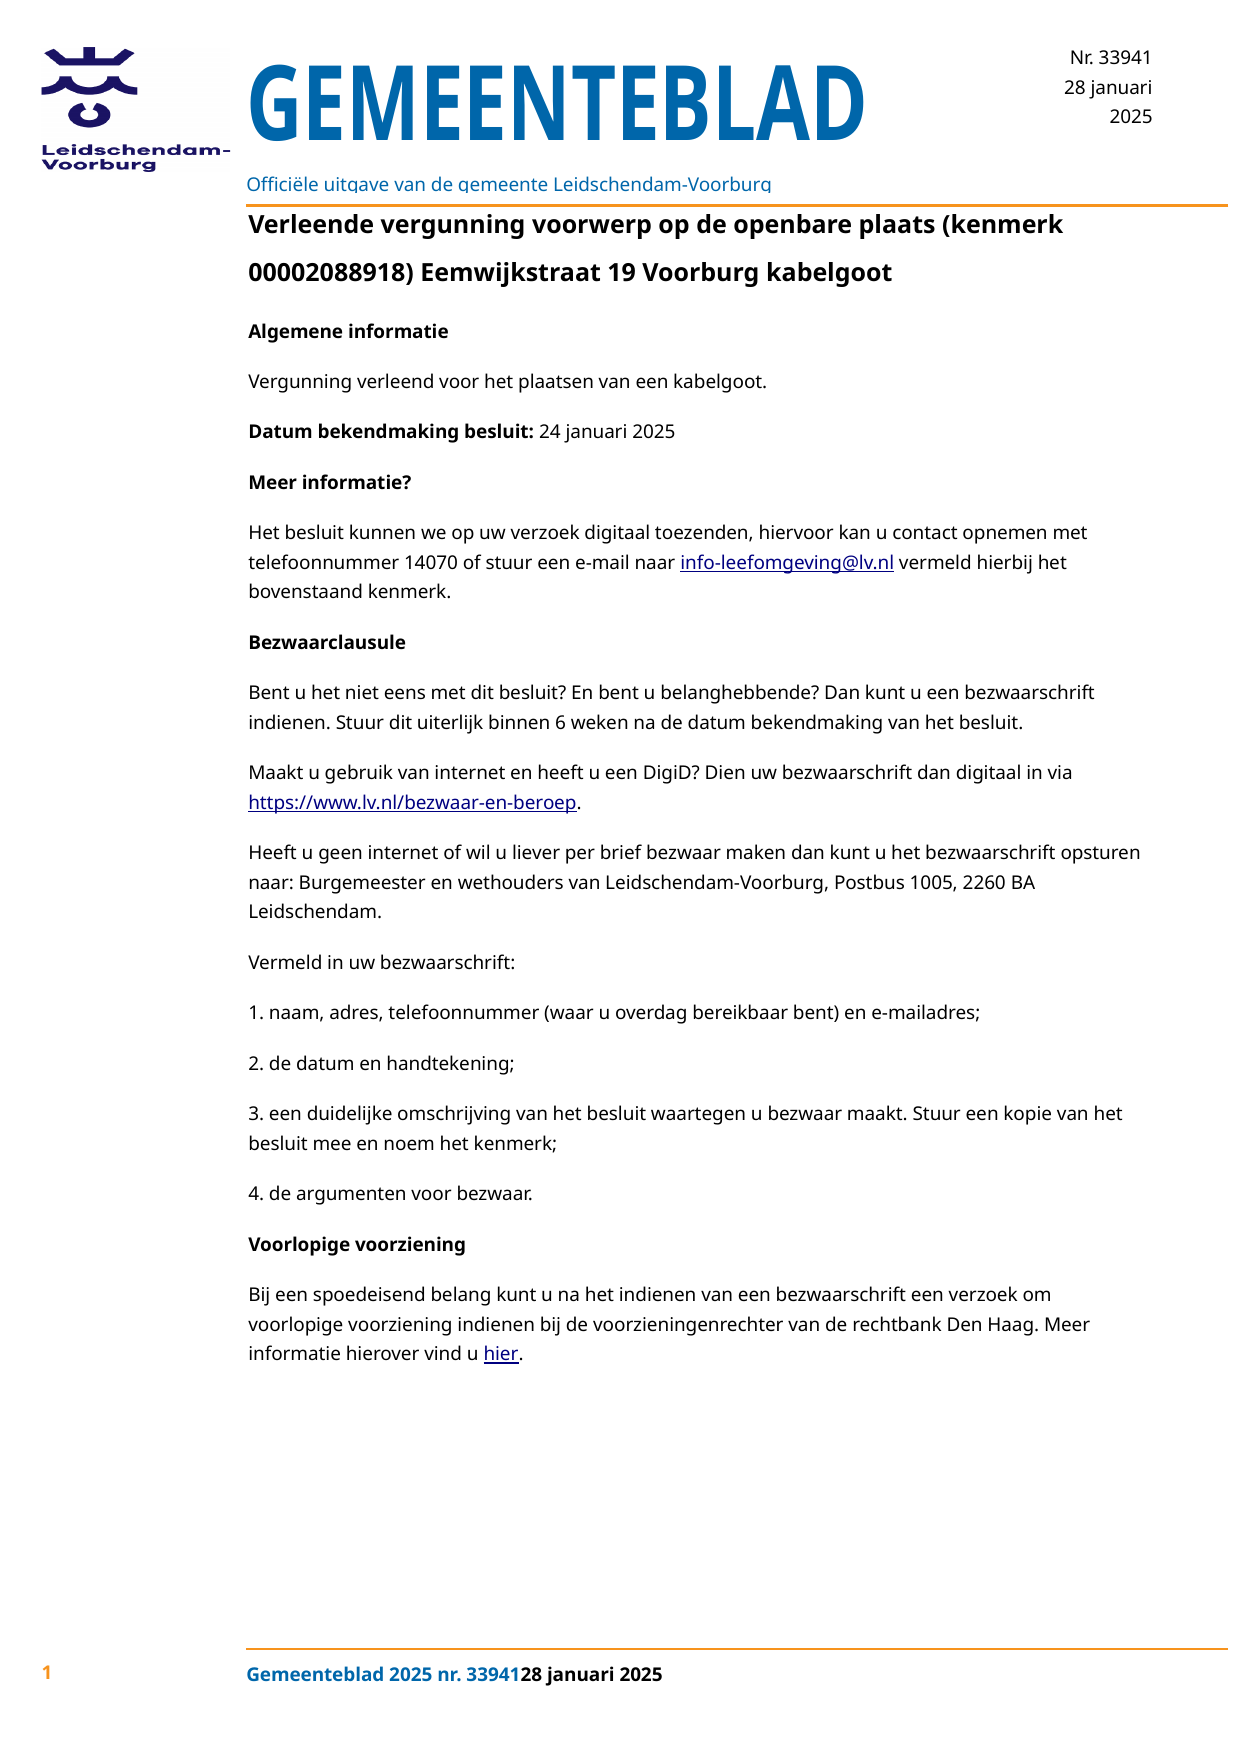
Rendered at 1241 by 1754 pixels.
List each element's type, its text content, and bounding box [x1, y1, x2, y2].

text Bezwaarclausule [248, 629, 1152, 655]
text 1. naam, adres, telefoonnummer (waar u overdag bereikbaar bent) en e-mailadres; [248, 999, 1152, 1025]
text Het besluit kunnen we op uw verzoek digitaal toezenden, hiervoor kan u contact opnemen met telefoonnummer 14070 of stuur een e-mail naar info-leefomgeving@lv.nl vermeld hierbij het bovenstaand kenmerk. [248, 519, 1152, 604]
text Vergunning verleend voor het plaatsen van een kabelgoot. [248, 368, 1152, 394]
text Meer informatie? [248, 469, 1152, 495]
text Maakt u gebruik van internet en heeft u een DigiD? Dien uw bezwaarschrift dan digitaal in via https://www.lv.nl/bezwaar-en-beroep. [248, 759, 1152, 815]
text Heeft u geen internet of wil u liever per brief bezwaar maken dan kunt u het bezwaarschrift opsturen naar: Burgemeester en wethouders van Leidschendam-Voorburg, Postbus 1005, 2260 BA Leidschendam. [248, 839, 1152, 924]
text Bij een spoedeisend belang kunt u na het indienen van een bezwaarschrift een verzoek om voorlopige voorziening indienen bij de voorzieningenrechter van de rechtbank Den Haag. Meer informatie hierover vind u hier. [248, 1281, 1152, 1366]
text Vermeld in uw bezwaarschrift: [248, 949, 1152, 975]
text Voorlopige voorziening [248, 1231, 1152, 1257]
text Bent u het niet eens met dit besluit? En bent u belanghebbende? Dan kunt u een bezwaarschrift indienen. Stuur dit uiterlijk binnen 6 weken na de datum bekendmaking van het besluit. [248, 679, 1152, 735]
text Datum bekendmaking besluit: 24 januari 2025 [248, 419, 1152, 444]
text 4. de argumenten voor bezwaar. [248, 1180, 1152, 1206]
text Algemene informatie [248, 318, 1152, 344]
text Verleende vergunning voorwerp op de openbare plaats (kenmerk 00002088918) Eemwijkstraat 19 Voorburg kabelgoot [248, 207, 1152, 288]
picture [41, 47, 231, 172]
text 3. een duidelijke omschrijving van het besluit waartegen u bezwaar maakt. Stuur een kopie van het besluit mee en noem het kenmerk; [248, 1100, 1152, 1156]
text 2. de datum en handtekening; [248, 1050, 1152, 1076]
